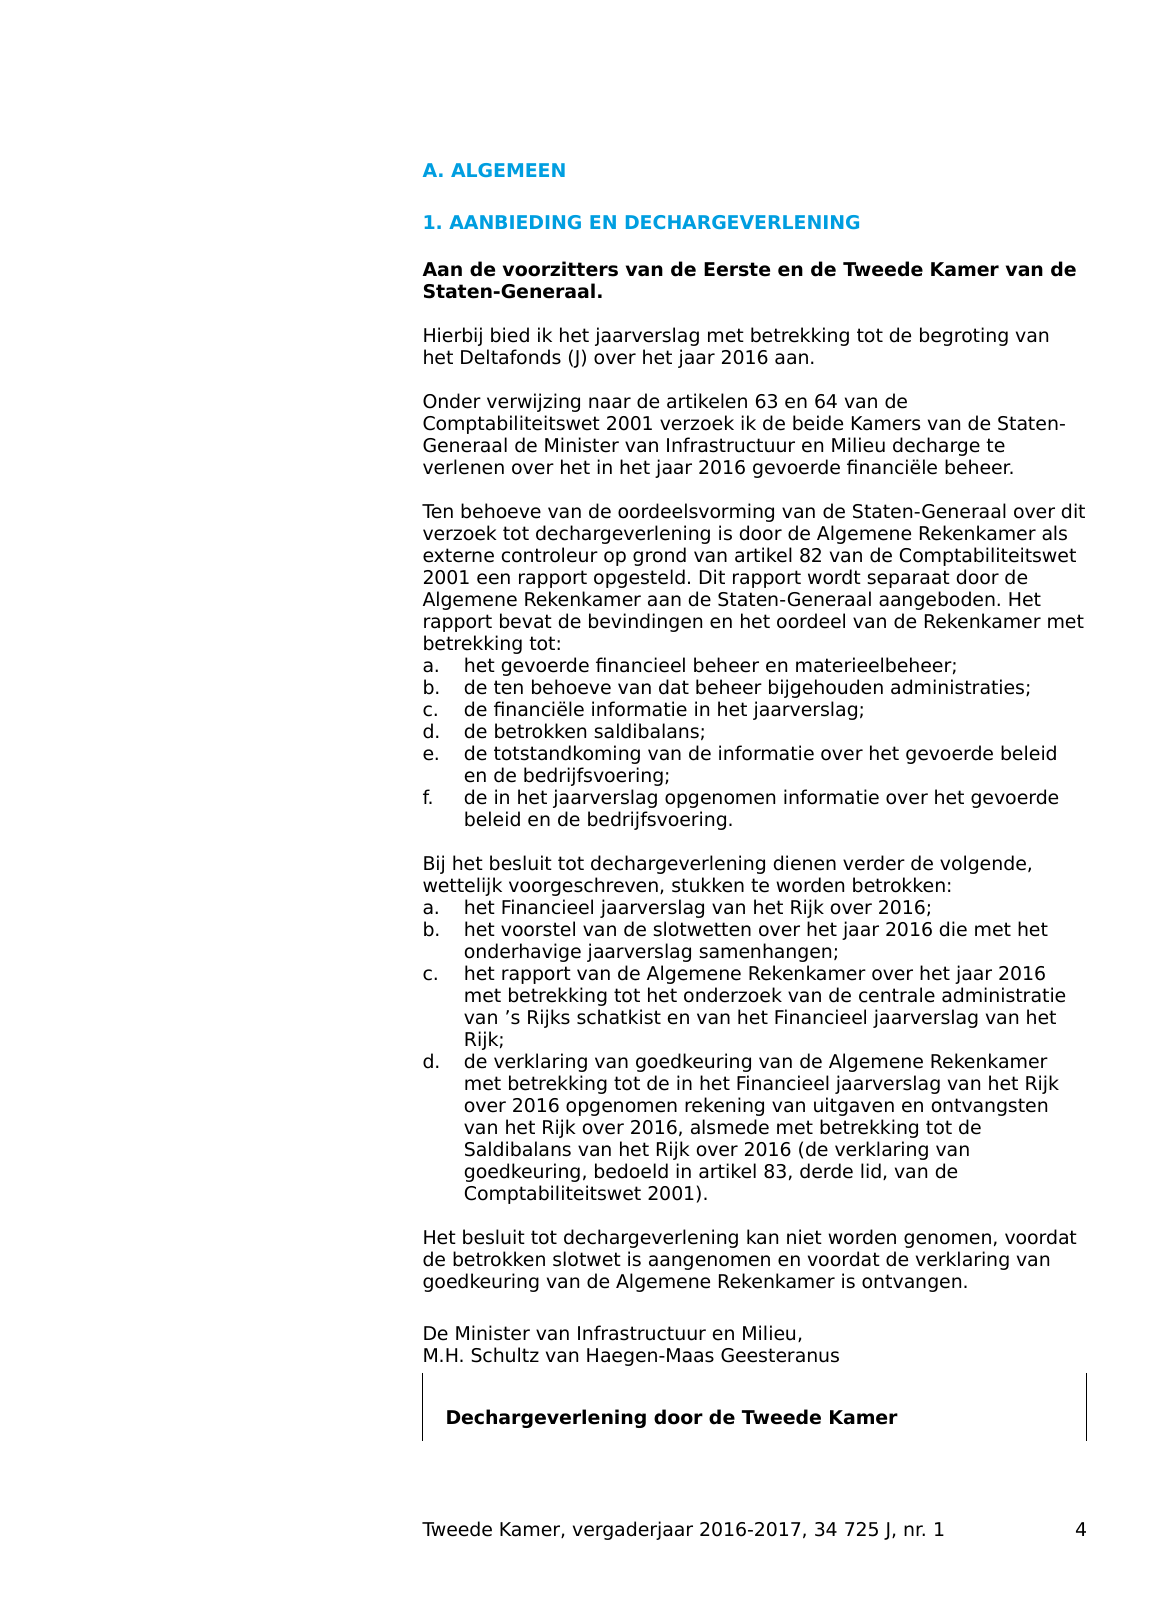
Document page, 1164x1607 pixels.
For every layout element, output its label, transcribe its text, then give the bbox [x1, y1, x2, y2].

text Aan de voorzitters van de Eerste en de Tweede Kamer van de Staten-Generaal. [422, 259, 1087, 303]
subtitle 1. AANBIEDING EN DECHARGEVERLENING [422, 212, 1087, 234]
text f. de in het jaarverslag opgenomen informatie over het gevoerde beleid en de bedrijfsvoering. [422, 787, 1087, 831]
text c. de financiële informatie in het jaarverslag; [422, 699, 1087, 721]
text d. de betrokken saldibalans; [422, 721, 1087, 743]
text a. het Financieel jaarverslag van het Rijk over 2016; [422, 897, 1087, 919]
text Ten behoeve van de oordeelsvorming van de Staten-Generaal over dit verzoek tot dechargeverlening is door de Algemene Rekenkamer als externe controleur op grond van artikel 82 van de Comptabiliteitswet 2001 een rapport opgesteld. Dit rapport wordt separaat door de Algemene Rekenkamer aan de Staten-Generaal aangeboden. Het rapport bevat de bevindingen en het oordeel van de Rekenkamer met betrekking tot: [422, 501, 1087, 655]
text a. het gevoerde financieel beheer en materieelbeheer; [422, 655, 1087, 677]
text b. de ten behoeve van dat beheer bijgehouden administraties; [422, 677, 1087, 699]
text De Minister van Infrastructuur en Milieu, M.H. Schultz van Haegen-Maas Geesteranus [422, 1323, 1087, 1367]
subtitle A. ALGEMEEN [422, 160, 1087, 182]
text b. het voorstel van de slotwetten over het jaar 2016 die met het onderhavige jaarverslag samenhangen; [422, 919, 1087, 963]
table_header Dechargeverlening door de Tweede Kamer [423, 1373, 1086, 1441]
text Het besluit tot dechargeverlening kan niet worden genomen, voordat de betrokken slotwet is aangenomen en voordat de verklaring van goedkeuring van de Algemene Rekenkamer is ontvangen. [422, 1227, 1087, 1293]
text c. het rapport van de Algemene Rekenkamer over het jaar 2016 met betrekking tot het onderzoek van de centrale administratie van ’s Rijks schatkist en van het Financieel jaarverslag van het Rijk; [422, 963, 1087, 1051]
text Onder verwijzing naar de artikelen 63 en 64 van de Comptabiliteitswet 2001 verzoek ik de beide Kamers van de Staten-Generaal de Minister van Infrastructuur en Milieu decharge te verlenen over het in het jaar 2016 gevoerde financiële beheer. [422, 391, 1087, 479]
text d. de verklaring van goedkeuring van de Algemene Rekenkamer met betrekking tot de in het Financieel jaarverslag van het Rijk over 2016 opgenomen rekening van uitgaven en ontvangsten van het Rijk over 2016, alsmede met betrekking tot de Saldibalans van het Rijk over 2016 (de verklaring van goedkeuring, bedoeld in artikel 83, derde lid, van de Comptabiliteitswet 2001). [422, 1051, 1087, 1205]
text Hierbij bied ik het jaarverslag met betrekking tot de begroting van het Deltafonds (J) over het jaar 2016 aan. [422, 325, 1087, 369]
text Bij het besluit tot dechargeverlening dienen verder de volgende, wettelijk voorgeschreven, stukken te worden betrokken: [422, 853, 1087, 897]
text e. de totstandkoming van de informatie over het gevoerde beleid en de bedrijfsvoering; [422, 743, 1087, 787]
